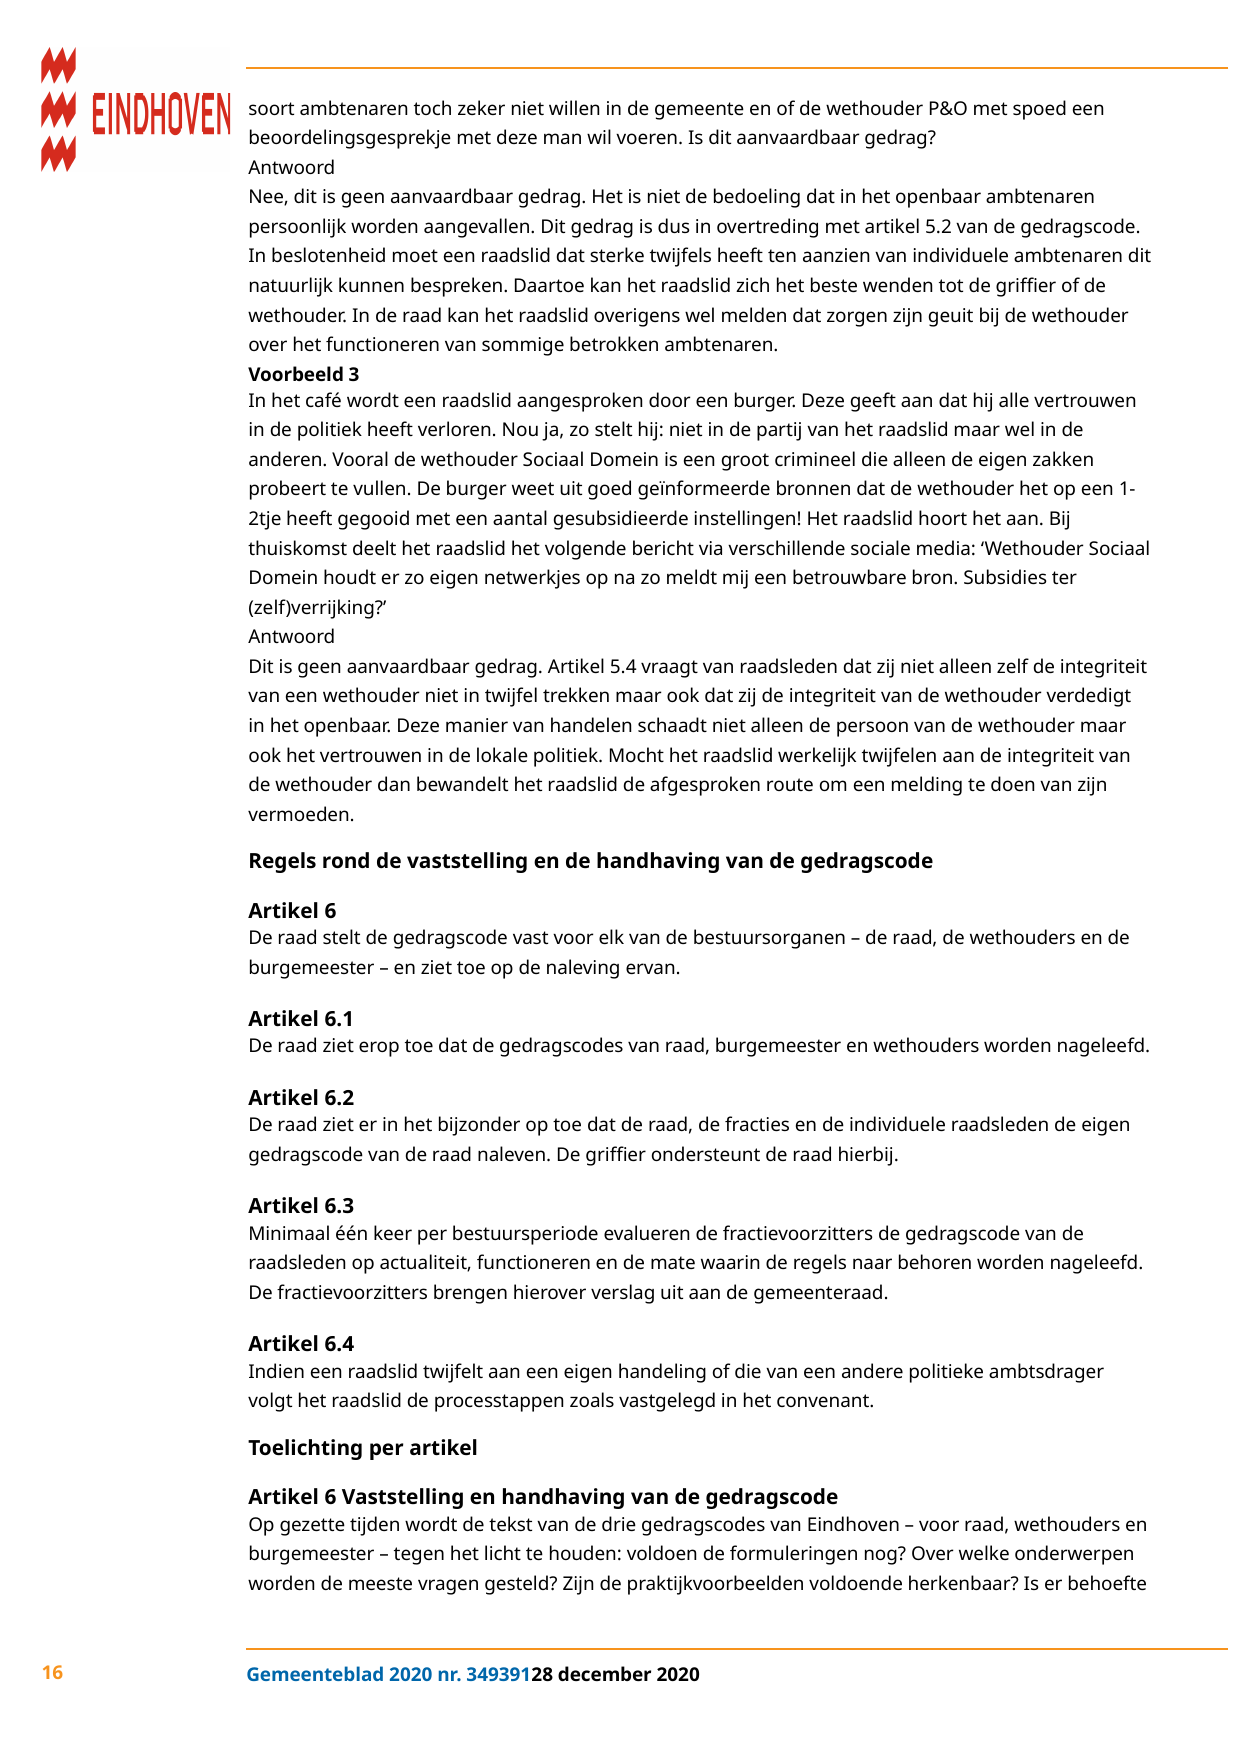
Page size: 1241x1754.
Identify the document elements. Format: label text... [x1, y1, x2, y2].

text soort ambtenaren toch zeker niet willen in de gemeente en of de wethouder P&O met spoed een beoordelingsgesprekje met deze man wil voeren. Is dit aanvaardbaar gedrag? [248, 95, 1152, 150]
text Artikel 6 [248, 896, 1152, 924]
text Op gezette tijden wordt de tekst van de drie gedragscodes van Eindhoven – voor raad, wethouders en burgemeester – tegen het licht te houden: voldoen de formuleringen nog? Over welke onderwerpen worden de meeste vragen gesteld? Zijn de praktijkvoorbeelden voldoende herkenbaar? Is er behoefte [248, 1511, 1152, 1596]
text Voorbeeld 3 [248, 361, 1152, 387]
text Dit is geen aanvaardbaar gedrag. Artikel 5.4 vraagt van raadsleden dat zij niet alleen zelf de integriteit van een wethouder niet in twijfel trekken maar ook dat zij de integriteit van de wethouder verdedigt in het openbaar. Deze manier van handelen schaadt niet alleen de persoon van de wethouder maar ook het vertrouwen in de lokale politiek. Mocht het raadslid werkelijk twijfelen aan de integriteit van de wethouder dan bewandelt het raadslid de afgesproken route om een melding te doen van zijn vermoeden. [248, 653, 1152, 827]
text De raad ziet erop toe dat de gedragscodes van raad, burgemeester en wethouders worden nageleefd. [248, 1033, 1152, 1058]
picture [41, 47, 231, 172]
text De raad stelt de gedragscode vast voor elk van de bestuursorganen – de raad, de wethouders en de burgemeester – en ziet toe op de naleving ervan. [248, 924, 1152, 979]
text Antwoord [248, 623, 1152, 649]
text Artikel 6.3 [248, 1192, 1152, 1220]
text Artikel 6.1 [248, 1004, 1152, 1033]
text Indien een raadslid twijfelt aan een eigen handeling of die van een andere politieke ambtsdrager volgt het raadslid de processtappen zoals vastgelegd in het convenant. [248, 1358, 1152, 1413]
text Minimaal één keer per bestuursperiode evalueren de fractievoorzitters de gedragscode van de raadsleden op actualiteit, functioneren en de mate waarin de regels naar behoren worden nageleefd. De fractievoorzitters brengen hierover verslag uit aan de gemeenteraad. [248, 1220, 1152, 1305]
text Artikel 6.2 [248, 1083, 1152, 1112]
text Toelichting per artikel [248, 1433, 1152, 1462]
text De raad ziet er in het bijzonder op toe dat de raad, de fracties en de individuele raadsleden de eigen gedragscode van de raad naleven. De griffier ondersteunt de raad hierbij. [248, 1112, 1152, 1167]
text Regels rond de vaststelling en de handhaving van de gedragscode [248, 847, 1152, 875]
text Nee, dit is geen aanvaardbaar gedrag. Het is niet de bedoeling dat in het openbaar ambtenaren persoonlijk worden aangevallen. Dit gedrag is dus in overtreding met artikel 5.2 van de gedragscode. In beslotenheid moet een raadslid dat sterke twijfels heeft ten aanzien van individuele ambtenaren dit natuurlijk kunnen bespreken. Daartoe kan het raadslid zich het beste wenden tot de griffier of de wethouder. In de raad kan het raadslid overigens wel melden dat zorgen zijn geuit bij de wethouder over het functioneren van sommige betrokken ambtenaren. [248, 183, 1152, 357]
text In het café wordt een raadslid aangesproken door een burger. Deze geeft aan dat hij alle vertrouwen in de politiek heeft verloren. Nou ja, zo stelt hij: niet in de partij van het raadslid maar wel in de anderen. Vooral de wethouder Sociaal Domein is een groot crimineel die alleen de eigen zakken probeert te vullen. De burger weet uit goed geïnformeerde bronnen dat de wethouder het op een 1-2tje heeft gegooid met een aantal gesubsidieerde instellingen! Het raadslid hoort het aan. Bij thuiskomst deelt het raadslid het volgende bericht via verschillende sociale media: ‘Wethouder Sociaal Domein houdt er zo eigen netwerkjes op na zo meldt mij een betrouwbare bron. Subsidies ter (zelf)verrijking?’ [248, 387, 1152, 619]
text Artikel 6 Vaststelling en handhaving van de gedragscode [248, 1482, 1152, 1511]
text Antwoord [248, 154, 1152, 180]
text Artikel 6.4 [248, 1329, 1152, 1358]
